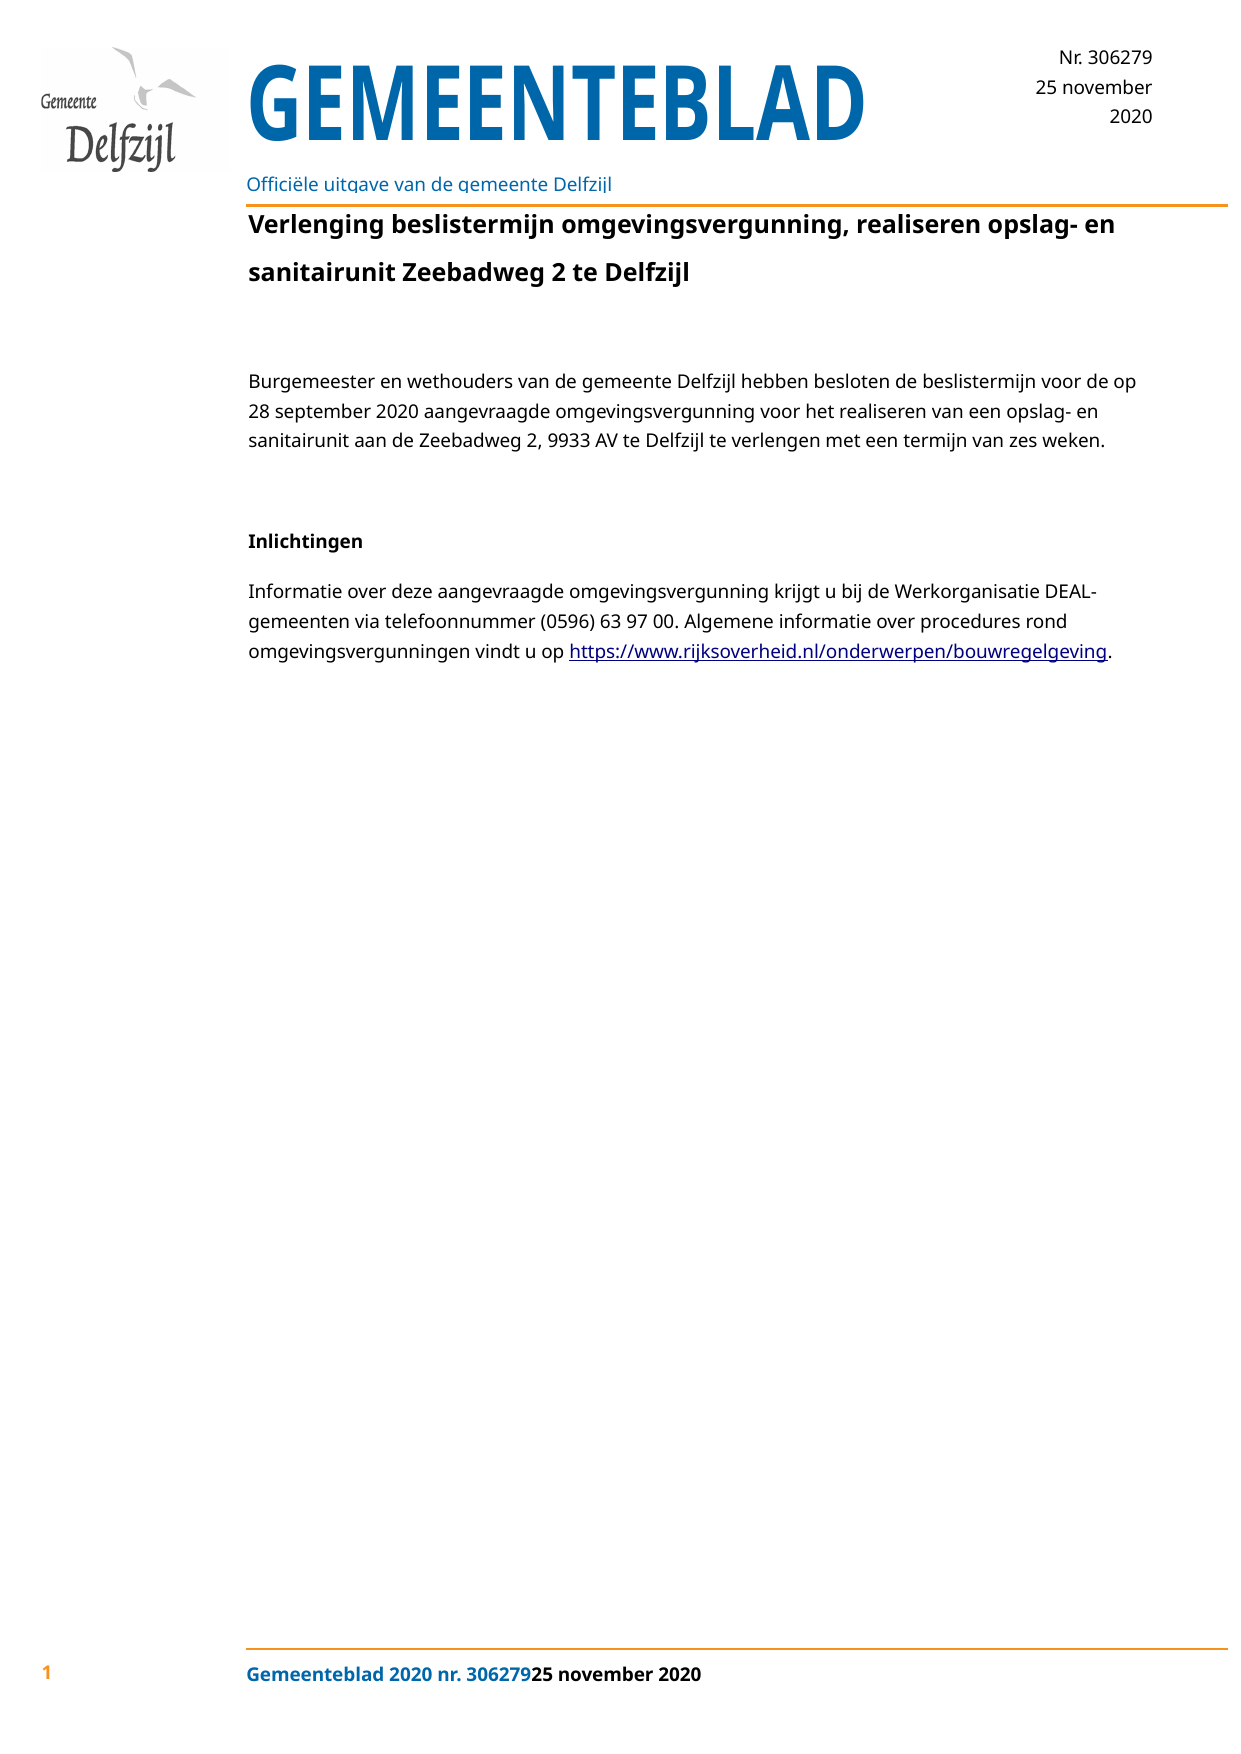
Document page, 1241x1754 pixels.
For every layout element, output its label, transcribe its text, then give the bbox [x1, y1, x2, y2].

text Inlichtingen [248, 528, 1152, 554]
text Verlenging beslistermijn omgevingsvergunning, realiseren opslag- en sanitairunit Zeebadweg 2 te Delfzijl [248, 207, 1152, 288]
picture [41, 47, 231, 172]
text Burgemeester en wethouders van de gemeente Delfzijl hebben besloten de beslistermijn voor de op 28 september 2020 aangevraagde omgevingsvergunning voor het realiseren van een opslag- en sanitairunit aan de Zeebadweg 2, 9933 AV te Delfzijl te verlengen met een termijn van zes weken. [248, 368, 1152, 453]
text Informatie over deze aangevraagde omgevingsvergunning krijgt u bij de Werkorganisatie DEAL-gemeenten via telefoonnummer (0596) 63 97 00. Algemene informatie over procedures rond omgevingsvergunningen vindt u op https://www.rijksoverheid.nl/onderwerpen/bouwregelgeving. [248, 579, 1152, 664]
